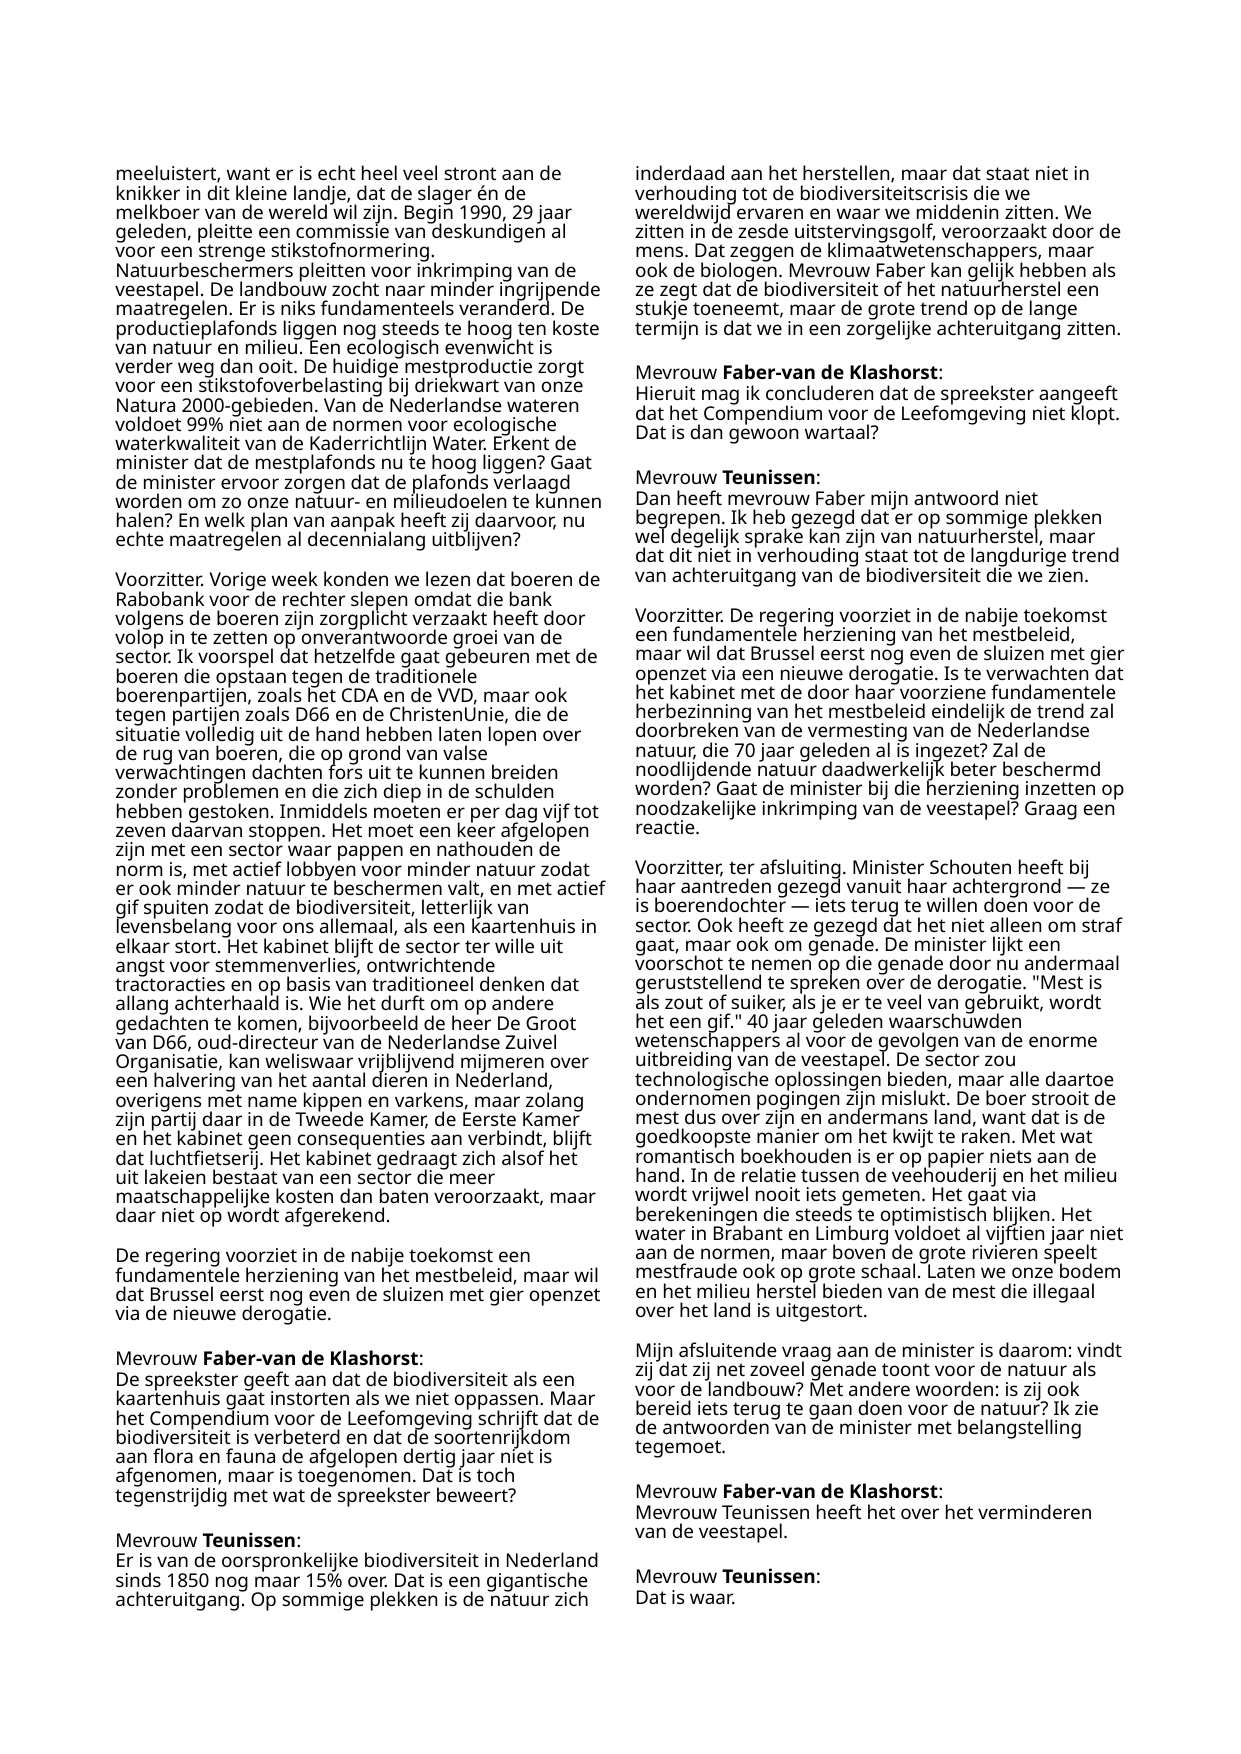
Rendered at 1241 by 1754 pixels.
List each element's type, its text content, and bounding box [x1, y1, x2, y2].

text inderdaad aan het herstellen, maar dat staat niet in verhouding tot de biodiversiteitscrisis die we wereldwijd ervaren en waar we middenin zitten. We zitten in de zesde uitstervingsgolf, veroorzaakt door de mens. Dat zeggen de klimaatwetenschappers, maar ook de biologen. Mevrouw Faber kan gelijk hebben als ze zegt dat de biodiversiteit of het natuurherstel een stukje toeneemt, maar de grote trend op de lange termijn is dat we in een zorgelijke achteruitgang zitten. [635, 165, 1125, 339]
text Mevrouw Faber-van de Klashorst: [115, 1345, 605, 1371]
text Mevrouw Teunissen: [115, 1527, 605, 1552]
text Voorzitter. De regering voorziet in de nabije toekomst een fundamentele herziening van het mestbeleid, maar wil dat Brussel eerst nog even de sluizen met gier openzet via een nieuwe derogatie. Is te verwachten dat het kabinet met de door haar voorziene fundamentele herbezinning van het mestbeleid eindelijk de trend zal doorbreken van de vermesting van de Nederlandse natuur, die 70 jaar geleden al is ingezet? Zal de noodlijdende natuur daadwerkelijk beter beschermd worden? Gaat de minister bij die herziening inzetten op noodzakelijke inkrimping van de veestapel? Graag een reactie. [635, 607, 1125, 838]
text Mevrouw Teunissen: [635, 1563, 1125, 1589]
text De regering voorziet in de nabije toekomst een fundamentele herziening van het mestbeleid, maar wil dat Brussel eerst nog even de sluizen met gier openzet via de nieuwe derogatie. [115, 1247, 605, 1324]
text Dat is waar. [635, 1589, 1125, 1608]
text Mevrouw Faber-van de Klashorst: [635, 1478, 1125, 1504]
text Voorzitter. Vorige week konden we lezen dat boeren de Rabobank voor de rechter slepen omdat die bank volgens de boeren zijn zorgplicht verzaakt heeft door volop in te zetten op onverantwoorde groei van de sector. Ik voorspel dat hetzelfde gaat gebeuren met de boeren die opstaan tegen de traditionele boerenpartijen, zoals het CDA en de VVD, maar ook tegen partijen zoals D66 en de ChristenUnie, die de situatie volledig uit de hand hebben laten lopen over de rug van boeren, die op grond van valse verwachtingen dachten fors uit te kunnen breiden zonder problemen en die zich diep in de schulden hebben gestoken. Inmiddels moeten er per dag vijf tot zeven daarvan stoppen. Het moet een keer afgelopen zijn met een sector waar pappen en nathouden de norm is, met actief lobbyen voor minder natuur zodat er ook minder natuur te beschermen valt, en met actief gif spuiten zodat de biodiversiteit, letterlijk van levensbelang voor ons allemaal, als een kaartenhuis in elkaar stort. Het kabinet blijft de sector ter wille uit angst voor stemmenverlies, ontwrichtende tractoracties en op basis van traditioneel denken dat allang achterhaald is. Wie het durft om op andere gedachten te komen, bijvoorbeeld de heer De Groot van D66, oud-directeur van de Nederlandse Zuivel Organisatie, kan weliswaar vrijblijvend mijmeren over een halvering van het aantal dieren in Nederland, overigens met name kippen en varkens, maar zolang zijn partij daar in de Tweede Kamer, de Eerste Kamer en het kabinet geen consequenties aan verbindt, blijft dat luchtfietserij. Het kabinet gedraagt zich alsof het uit lakeien bestaat van een sector die meer maatschappelijke kosten dan baten veroorzaakt, maar daar niet op wordt afgerekend. [115, 571, 605, 1227]
text Er is van de oorspronkelijke biodiversiteit in Nederland sinds 1850 nog maar 15% over. Dat is een gigantische achteruitgang. Op sommige plekken is de natuur zich [115, 1552, 605, 1610]
text Hieruit mag ik concluderen dat de spreekster aangeeft dat het Compendium voor de Leefomgeving niet klopt. Dat is dan gewoon wartaal? [635, 385, 1125, 443]
text Mevrouw Teunissen heeft het over het verminderen van de veestapel. [635, 1504, 1125, 1543]
text Dan heeft mevrouw Faber mijn antwoord niet begrepen. Ik heb gezegd dat er op sommige plekken wel degelijk sprake kan zijn van natuurherstel, maar dat dit niet in verhouding staat tot de langdurige trend van achteruitgang van de biodiversiteit die we zien. [635, 490, 1125, 586]
text Mijn afsluitende vraag aan de minister is daarom: vindt zij dat zij net zoveel genade toont voor de natuur als voor de landbouw? Met andere woorden: is zij ook bereid iets terug te gaan doen voor de natuur? Ik zie de antwoorden van de minister met belangstelling tegemoet. [635, 1342, 1125, 1458]
text Mevrouw Faber-van de Klashorst: [635, 359, 1125, 385]
text De spreekster geeft aan dat de biodiversiteit als een kaartenhuis gaat instorten als we niet oppassen. Maar het Compendium voor de Leefomgeving schrijft dat de biodiversiteit is verbeterd en dat de soortenrijkdom aan flora en fauna de afgelopen dertig jaar niet is afgenomen, maar is toegenomen. Dat is toch tegenstrijdig met wat de spreekster beweert? [115, 1371, 605, 1506]
text meeluistert, want er is echt heel veel stront aan de knikker in dit kleine landje, dat de slager én de melkboer van de wereld wil zijn. Begin 1990, 29 jaar geleden, pleitte een commissie van deskundigen al voor een strenge stikstofnormering. Natuurbeschermers pleitten voor inkrimping van de veestapel. De landbouw zocht naar minder ingrijpende maatregelen. Er is niks fundamenteels veranderd. De productieplafonds liggen nog steeds te hoog ten koste van natuur en milieu. Een ecologisch evenwicht is verder weg dan ooit. De huidige mestproductie zorgt voor een stikstofoverbelasting bij driekwart van onze Natura 2000-gebieden. Van de Nederlandse wateren voldoet 99% niet aan de normen voor ecologische waterkwaliteit van de Kaderrichtlijn Water. Erkent de minister dat de mestplafonds nu te hoog liggen? Gaat de minister ervoor zorgen dat de plafonds verlaagd worden om zo onze natuur- en milieudoelen te kunnen halen? En welk plan van aanpak heeft zij daarvoor, nu echte maatregelen al decennialang uitblijven? [115, 165, 605, 551]
text Voorzitter, ter afsluiting. Minister Schouten heeft bij haar aantreden gezegd vanuit haar achtergrond — ze is boerendochter — iets terug te willen doen voor de sector. Ook heeft ze gezegd dat het niet alleen om straf gaat, maar ook om genade. De minister lijkt een voorschot te nemen op die genade door nu andermaal geruststellend te spreken over de derogatie. "Mest is als zout of suiker, als je er te veel van gebruikt, wordt het een gif." 40 jaar geleden waarschuwden wetenschappers al voor de gevolgen van de enorme uitbreiding van de veestapel. De sector zou technologische oplossingen bieden, maar alle daartoe ondernomen pogingen zijn mislukt. De boer strooit de mest dus over zijn en andermans land, want dat is de goedkoopste manier om het kwijt te raken. Met wat romantisch boekhouden is er op papier niets aan de hand. In de relatie tussen de veehouderij en het milieu wordt vrijwel nooit iets gemeten. Het gaat via berekeningen die steeds te optimistisch blijken. Het water in Brabant en Limburg voldoet al vijftien jaar niet aan de normen, maar boven de grote rivieren speelt mestfraude ook op grote schaal. Laten we onze bodem en het milieu herstel bieden van de mest die illegaal over het land is uitgestort. [635, 859, 1125, 1321]
text Mevrouw Teunissen: [635, 464, 1125, 490]
